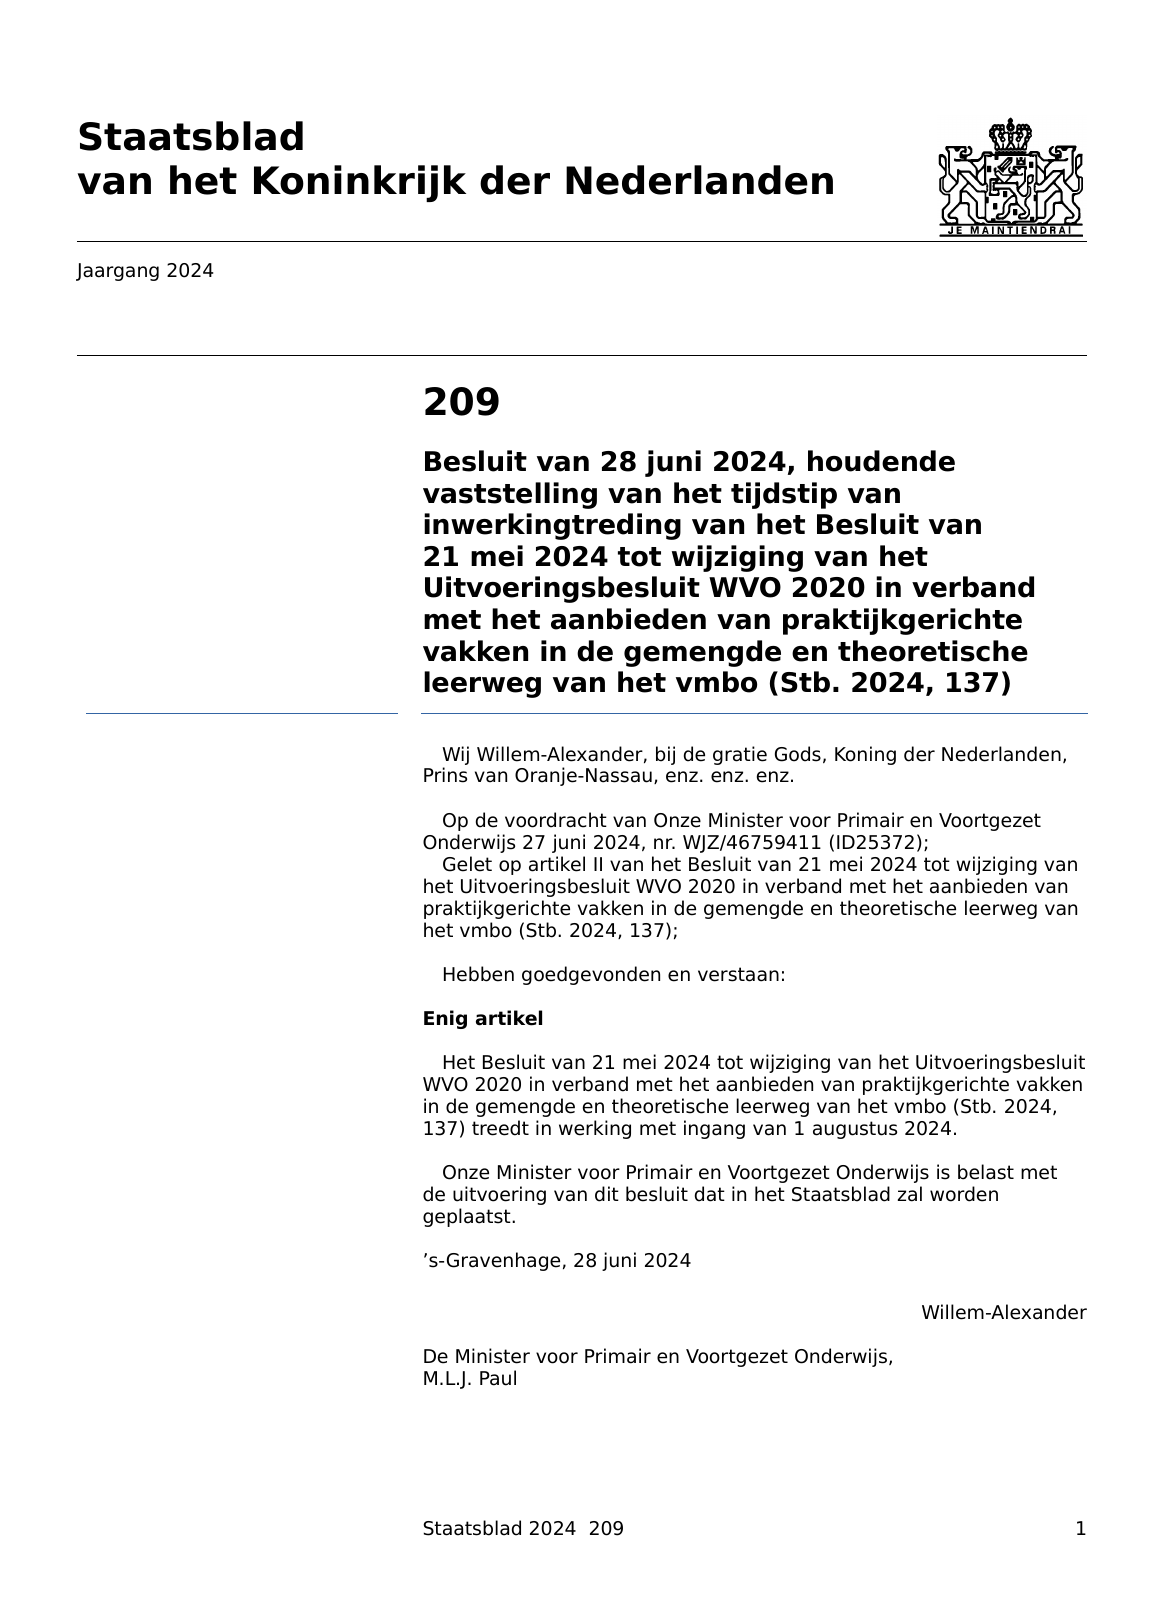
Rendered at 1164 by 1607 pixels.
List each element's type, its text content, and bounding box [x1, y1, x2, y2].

text ’s-Gravenhage, 28 juni 2024 [422, 1250, 1087, 1272]
table_header [886, 100, 1087, 241]
text De Minister voor Primair en Voortgezet Onderwijs, M.L.J. Paul [422, 1346, 1087, 1390]
text Willem-Alexander [422, 1302, 1087, 1324]
text Besluit van 28 juni 2024, houdende vaststelling van het tijdstip van inwerkingtreding van het Besluit van 21 mei 2024 tot wijziging van het Uitvoeringsbesluit WVO 2020 in verband met het aanbieden van praktijkgerichte vakken in de gemengde en theoretische leerweg van het vmbo (Stb. 2024, 137) [422, 447, 1087, 699]
subtitle 209 [422, 381, 1087, 424]
text Wij Willem-Alexander, bij de gratie Gods, Koning der Nederlanden, Prins van Oranje-Nassau, enz. enz. enz. [422, 743, 1087, 787]
text Het Besluit van 21 mei 2024 tot wijziging van het Uitvoeringsbesluit WVO 2020 in verband met het aanbieden van praktijkgerichte vakken in de gemengde en theoretische leerweg van het vmbo (Stb. 2024, 137) treedt in werking met ingang van 1 augustus 2024. [422, 1052, 1087, 1140]
table_header Staatsblad van het Koninkrijk der Nederlanden [77, 100, 886, 241]
picture [936, 115, 1087, 240]
subtitle Enig artikel [422, 1008, 1087, 1030]
text Onze Minister voor Primair en Voortgezet Onderwijs is belast met de uitvoering van dit besluit dat in het Staatsblad zal worden geplaatst. [422, 1162, 1087, 1228]
text Hebben goedgevonden en verstaan: [422, 964, 1087, 986]
table_cell Jaargang 2024 [77, 242, 1087, 355]
text Gelet op artikel II van het Besluit van 21 mei 2024 tot wijziging van het Uitvoeringsbesluit WVO 2020 in verband met het aanbieden van praktijkgerichte vakken in de gemengde en theoretische leerweg van het vmbo (Stb. 2024, 137); [422, 853, 1087, 941]
text Op de voordracht van Onze Minister voor Primair en Voortgezet Onderwijs 27 juni 2024, nr. WJZ/46759411 (ID25372); [422, 809, 1087, 853]
